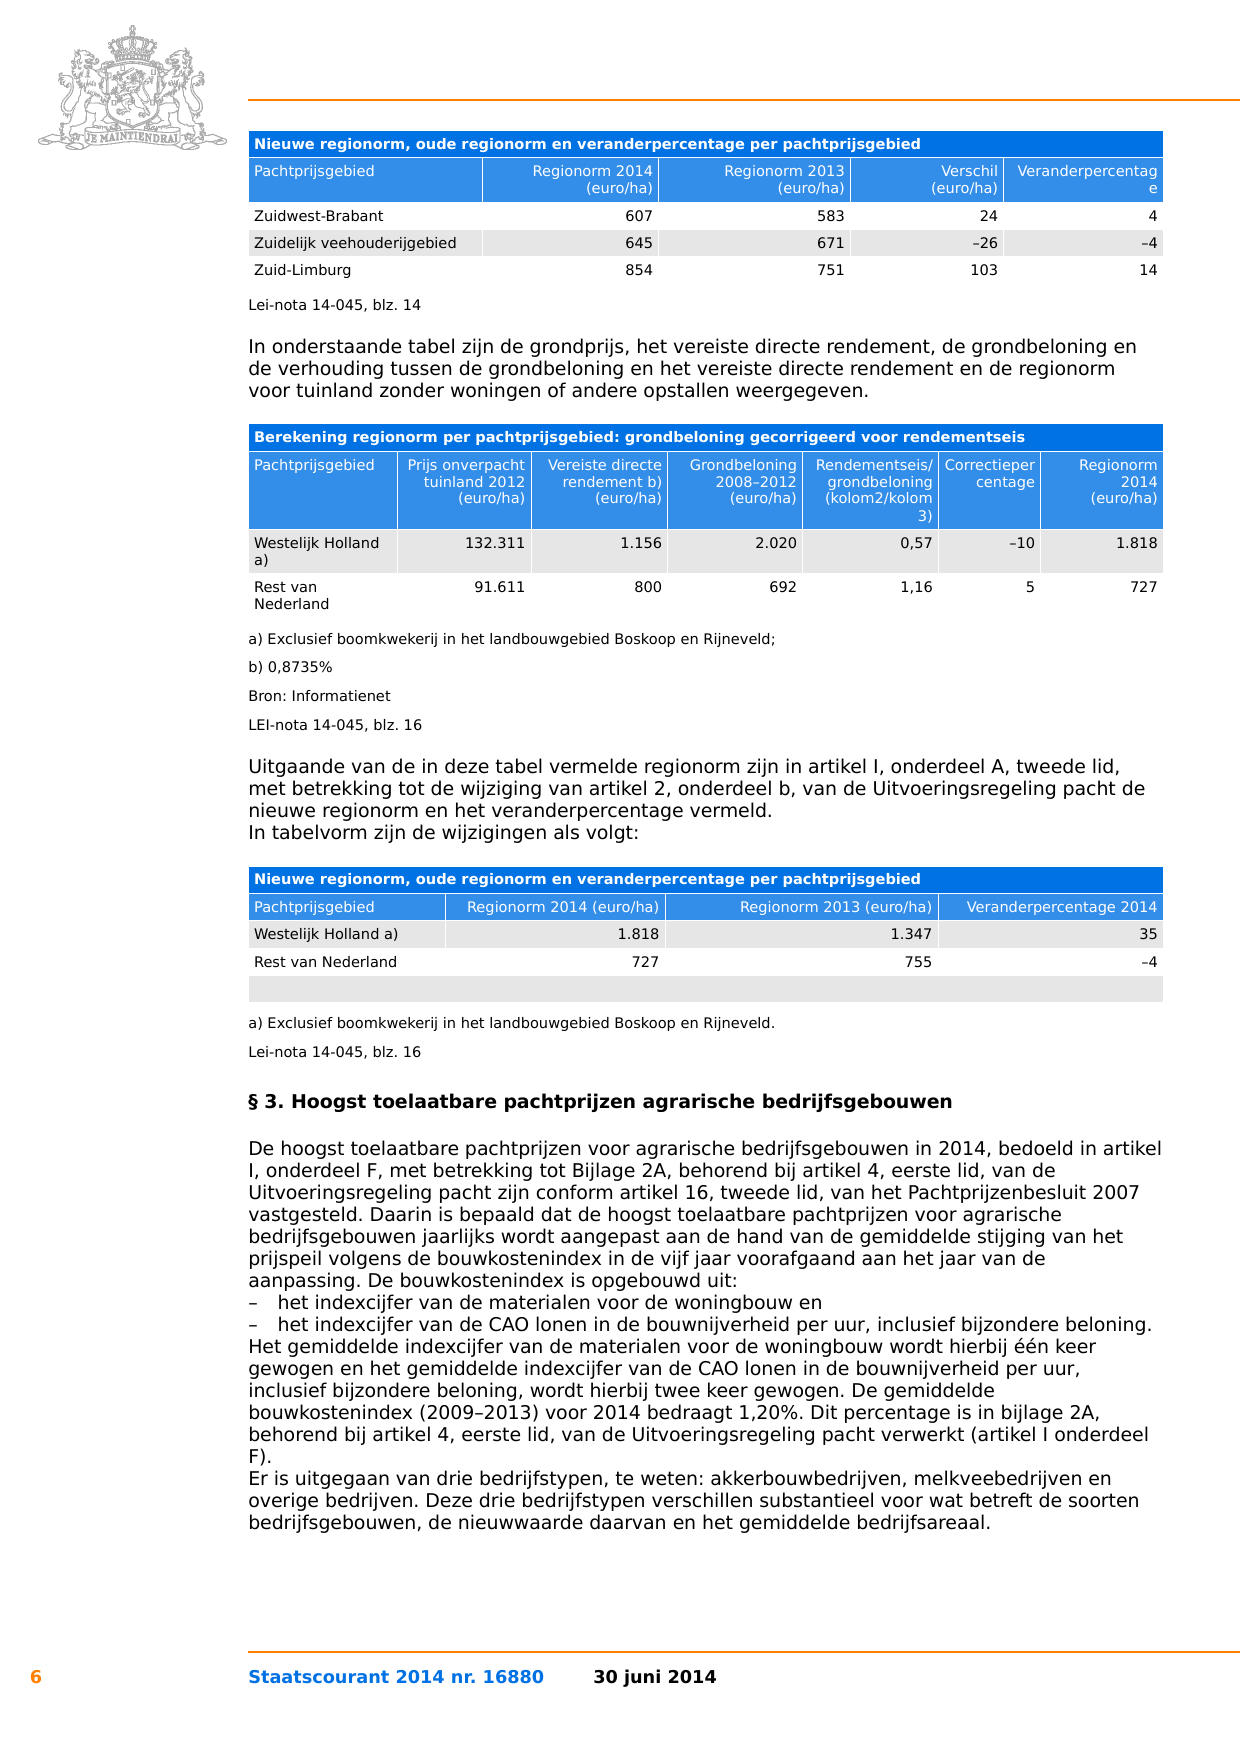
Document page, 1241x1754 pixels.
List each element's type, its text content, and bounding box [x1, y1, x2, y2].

table_cell 727 [1041, 575, 1163, 618]
table_cell 727 [446, 949, 665, 975]
table_cell 132.311 [398, 530, 531, 573]
table_cell –26 [851, 230, 1003, 256]
table_cell a) Exclusief boomkwekerij in het landbouwgebied Boskoop en Rijneveld. Lei-nota 14-045, blz. 16 [248, 1004, 1163, 1061]
table_cell Lei-nota 14-045, blz. 14 [248, 285, 1163, 314]
table_cell a) Exclusief boomkwekerij in het landbouwgebied Boskoop en Rijneveld; b) 0,8735% Bron: Informatienet LEI-nota 14-045, blz. 16 [248, 619, 1163, 734]
table_cell Veranderpercentage 2014 [939, 894, 1163, 920]
table_cell 103 [851, 258, 1003, 284]
text Het gemiddelde indexcijfer van de materialen voor de woningbouw wordt hierbij één keer gewogen en het gemiddelde indexcijfer van de CAO lonen in de bouwnijverheid per uur, inclusief bijzondere beloning, wordt hierbij twee keer gewogen. De gemiddelde bouwkostenindex (2009–2013) voor 2014 bedraagt 1,20%. Dit percentage is in bijlage 2A, behorend bij artikel 4, eerste lid, van de Uitvoeringsregeling pacht verwerkt (artikel I onderdeel F). [248, 1336, 1163, 1468]
table_cell Zuidwest-Brabant [249, 203, 482, 229]
text Er is uitgegaan van drie bedrijfstypen, te weten: akkerbouwbedrijven, melkveebedrijven en overige bedrijven. Deze drie bedrijfstypen verschillen substantieel voor wat betreft de soorten bedrijfsgebouwen, de nieuwwaarde daarvan en het gemiddelde bedrijfsareaal. [248, 1468, 1163, 1534]
table_cell –4 [939, 949, 1163, 975]
table_cell Prijs onverpacht tuinland 2012 (euro/ha) [398, 452, 531, 529]
table_cell Zuid-Limburg [249, 258, 482, 284]
text De hoogst toelaatbare pachtprijzen voor agrarische bedrijfsgebouwen in 2014, bedoeld in artikel I, onderdeel F, met betrekking tot Bijlage 2A, behorend bij artikel 4, eerste lid, van de Uitvoeringsregeling pacht zijn conform artikel 16, tweede lid, van het Pachtprijzenbesluit 2007 vastgesteld. Daarin is bepaald dat de hoogst toelaatbare pachtprijzen voor agrarische bedrijfsgebouwen jaarlijks wordt aangepast aan de hand van de gemiddelde stijging van het prijspeil volgens de bouwkostenindex in de vijf jaar voorafgaand aan het jaar van de aanpassing. De bouwkostenindex is opgebouwd uit: [248, 1138, 1163, 1292]
table_cell 671 [659, 230, 850, 256]
table_cell 2.020 [668, 530, 802, 573]
table_cell Rest van Nederland [249, 949, 445, 975]
text – het indexcijfer van de CAO lonen in de bouwnijverheid per uur, inclusief bijzondere beloning. [248, 1314, 1163, 1336]
table_cell Regionorm 2013 (euro/ha) [666, 894, 938, 920]
table_cell Pachtprijsgebied [249, 894, 445, 920]
text – het indexcijfer van de materialen voor de woningbouw en [248, 1292, 1163, 1314]
table_cell [249, 976, 1163, 1002]
table_cell 854 [483, 258, 658, 284]
table_cell Westelijk Holland a) [249, 921, 445, 948]
table_cell Pachtprijsgebied [249, 158, 482, 202]
table_cell 1.156 [532, 530, 667, 573]
table_cell Vereiste directe rendement b) (euro/ha) [532, 452, 667, 529]
table_cell Zuidelijk veehouderijgebied [249, 230, 482, 256]
text In tabelvorm zijn de wijzigingen als volgt: [248, 822, 1163, 844]
table_cell Grondbeloning 2008–2012 (euro/ha) [668, 452, 802, 529]
table_cell 1.818 [1041, 530, 1163, 573]
table_cell Correctiepercentage [939, 452, 1040, 529]
table_cell 0,57 [803, 530, 938, 573]
table_cell Regionorm 2013 (euro/ha) [659, 158, 850, 202]
table_header Berekening regionorm per pachtprijsgebied: grondbeloning gecorrigeerd voor rendementseis [249, 424, 1163, 451]
subtitle § 3. Hoogst toelaatbare pachtprijzen agrarische bedrijfsgebouwen [248, 1091, 1163, 1113]
table_header Nieuwe regionorm, oude regionorm en veranderpercentage per pachtprijsgebied [249, 867, 1163, 893]
table_cell 583 [659, 203, 850, 229]
table_cell 645 [483, 230, 658, 256]
table_cell Westelijk Holland a) [249, 530, 397, 573]
table_cell 692 [668, 575, 802, 618]
table_cell Pachtprijsgebied [249, 452, 397, 529]
table_cell Regionorm 2014 (euro/ha) [446, 894, 665, 920]
table_cell 14 [1004, 258, 1163, 284]
table_cell 755 [666, 949, 938, 975]
table_cell –10 [939, 530, 1040, 573]
table_cell Rest van Nederland [249, 575, 397, 618]
text Uitgaande van de in deze tabel vermelde regionorm zijn in artikel I, onderdeel A, tweede lid, met betrekking tot de wijziging van artikel 2, onderdeel b, van de Uitvoeringsregeling pacht de nieuwe regionorm en het veranderpercentage vermeld. [248, 756, 1163, 822]
table_cell 800 [532, 575, 667, 618]
table_cell Rendementseis/grondbeloning (kolom2/kolom 3) [803, 452, 938, 529]
table_header Nieuwe regionorm, oude regionorm en veranderpercentage per pachtprijsgebied [249, 131, 1163, 157]
table_cell 24 [851, 203, 1003, 229]
table_cell 4 [1004, 203, 1163, 229]
picture [38, 25, 227, 150]
table_cell 1.818 [446, 921, 665, 948]
table_cell Veranderpercentage [1004, 158, 1163, 202]
table_cell 1.347 [666, 921, 938, 948]
table_cell 35 [939, 921, 1163, 948]
table_cell 607 [483, 203, 658, 229]
table_cell 91.611 [398, 575, 531, 618]
table_cell Regionorm 2014 (euro/ha) [1041, 452, 1163, 529]
table_cell 751 [659, 258, 850, 284]
text In onderstaande tabel zijn de grondprijs, het vereiste directe rendement, de grondbeloning en de verhouding tussen de grondbeloning en het vereiste directe rendement en de regionorm voor tuinland zonder woningen of andere opstallen weergegeven. [248, 336, 1163, 401]
table_cell 5 [939, 575, 1040, 618]
table_cell –4 [1004, 230, 1163, 256]
table_cell 1,16 [803, 575, 938, 618]
table_cell Regionorm 2014 (euro/ha) [483, 158, 658, 202]
table_cell Verschil (euro/ha) [851, 158, 1003, 202]
